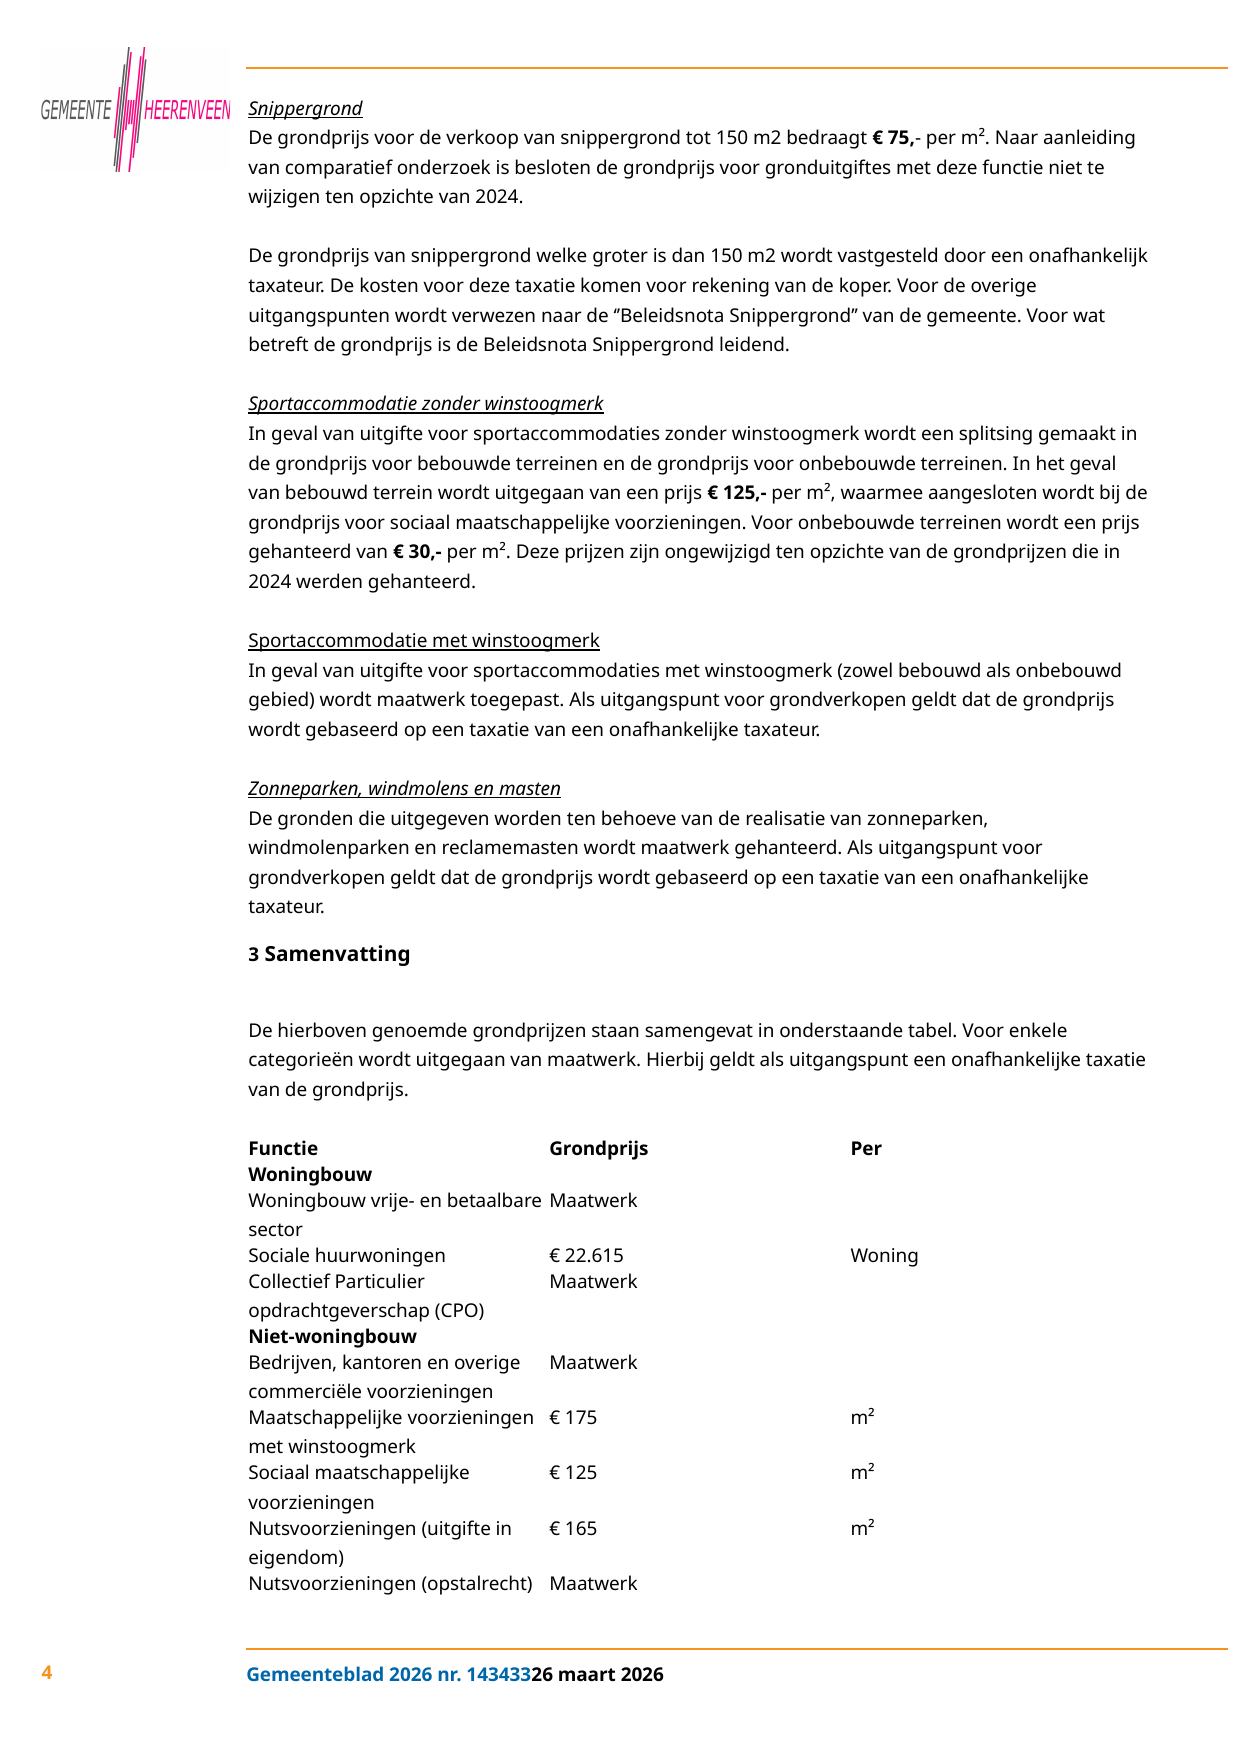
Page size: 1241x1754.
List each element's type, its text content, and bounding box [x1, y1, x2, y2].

table_cell Maatwerk [549, 1349, 850, 1404]
table_cell € 175 [549, 1404, 850, 1459]
table_cell Maatwerk [549, 1187, 850, 1242]
table_cell [850, 1268, 1152, 1323]
table_cell [850, 1323, 1152, 1349]
text De gronden die uitgegeven worden ten behoeve van de realisatie van zonneparken, windmolenparken en reclamemasten wordt maatwerk gehanteerd. Als uitgangspunt voor grondverkopen geldt dat de grondprijs wordt gebaseerd op een taxatie van een onafhankelijke taxateur. [248, 805, 1152, 919]
table_cell Woningbouw [248, 1161, 549, 1187]
table_cell [850, 1187, 1152, 1242]
text De grondprijs van snippergrond welke groter is dan 150 m2 wordt vastgesteld door een onafhankelijk taxateur. De kosten voor deze taxatie komen voor rekening van de koper. Voor de overige uitgangspunten wordt verwezen naar de ‘’Beleidsnota Snippergrond’’ van de gemeente. Voor wat betreft de grondprijs is de Beleidsnota Snippergrond leidend. [248, 243, 1152, 357]
table_cell Bedrijven, kantoren en overige commerciële voorzieningen [248, 1349, 549, 1404]
table_cell [850, 1349, 1152, 1404]
text De grondprijs voor de verkoop van snippergrond tot 150 m2 bedraagt € 75,- per m². Naar aanleiding van comparatief onderzoek is besloten de grondprijs voor gronduitgiftes met deze functie niet te wijzigen ten opzichte van 2024. [248, 124, 1152, 209]
text Sportaccommodatie met winstoogmerk [248, 627, 1152, 653]
table_cell m² [850, 1515, 1152, 1570]
table_cell Woningbouw vrije- en betaalbare sector [248, 1187, 549, 1242]
table_header Grondprijs [549, 1135, 850, 1161]
table_cell Nutsvoorzieningen (opstalrecht) [248, 1570, 549, 1596]
table_cell Collectief Particulier opdrachtgeverschap (CPO) [248, 1268, 549, 1323]
text Zonneparken, windmolens en masten [248, 775, 1152, 801]
table_cell [850, 1161, 1152, 1187]
text Sportaccommodatie zonder winstoogmerk [248, 391, 1152, 416]
table_cell Woning [850, 1242, 1152, 1268]
table_cell Maatwerk [549, 1570, 850, 1596]
table_cell Nutsvoorzieningen (uitgifte in eigendom) [248, 1515, 549, 1570]
table_cell [850, 1570, 1152, 1596]
table_cell [549, 1323, 850, 1349]
table_header Per [850, 1135, 1152, 1161]
picture [41, 47, 231, 172]
table_cell m² [850, 1460, 1152, 1515]
table_cell m² [850, 1404, 1152, 1459]
text 3 Samenvatting [248, 939, 1152, 968]
text In geval van uitgifte voor sportaccommodaties zonder winstoogmerk wordt een splitsing gemaakt in de grondprijs voor bebouwde terreinen en de grondprijs voor onbebouwde terreinen. In het geval van bebouwd terrein wordt uitgegaan van een prijs € 125,- per m², waarmee aangesloten wordt bij de grondprijs voor sociaal maatschappelijke voorzieningen. Voor onbebouwde terreinen wordt een prijs gehanteerd van € 30,- per m². Deze prijzen zijn ongewijzigd ten opzichte van de grondprijzen die in 2024 werden gehanteerd. [248, 420, 1152, 594]
table_cell € 165 [549, 1515, 850, 1570]
table_cell Maatwerk [549, 1268, 850, 1323]
table_cell Sociale huurwoningen [248, 1242, 549, 1268]
table_header Functie [248, 1135, 549, 1161]
table_cell Sociaal maatschappelijke voorzieningen [248, 1460, 549, 1515]
table_cell € 125 [549, 1460, 850, 1515]
text De hierboven genoemde grondprijzen staan samengevat in onderstaande tabel. Voor enkele categorieën wordt uitgegaan van maatwerk. Hierbij geldt als uitgangspunt een onafhankelijke taxatie van de grondprijs. [248, 1017, 1152, 1102]
table_cell € 22.615 [549, 1242, 850, 1268]
table_cell Maatschappelijke voorzieningen met winstoogmerk [248, 1404, 549, 1459]
text In geval van uitgifte voor sportaccommodaties met winstoogmerk (zowel bebouwd als onbebouwd gebied) wordt maatwerk toegepast. Als uitgangspunt voor grondverkopen geldt dat de grondprijs wordt gebaseerd op een taxatie van een onafhankelijke taxateur. [248, 657, 1152, 742]
table_cell [549, 1161, 850, 1187]
table_cell Niet-woningbouw [248, 1323, 549, 1349]
text Snippergrond [248, 95, 1152, 121]
